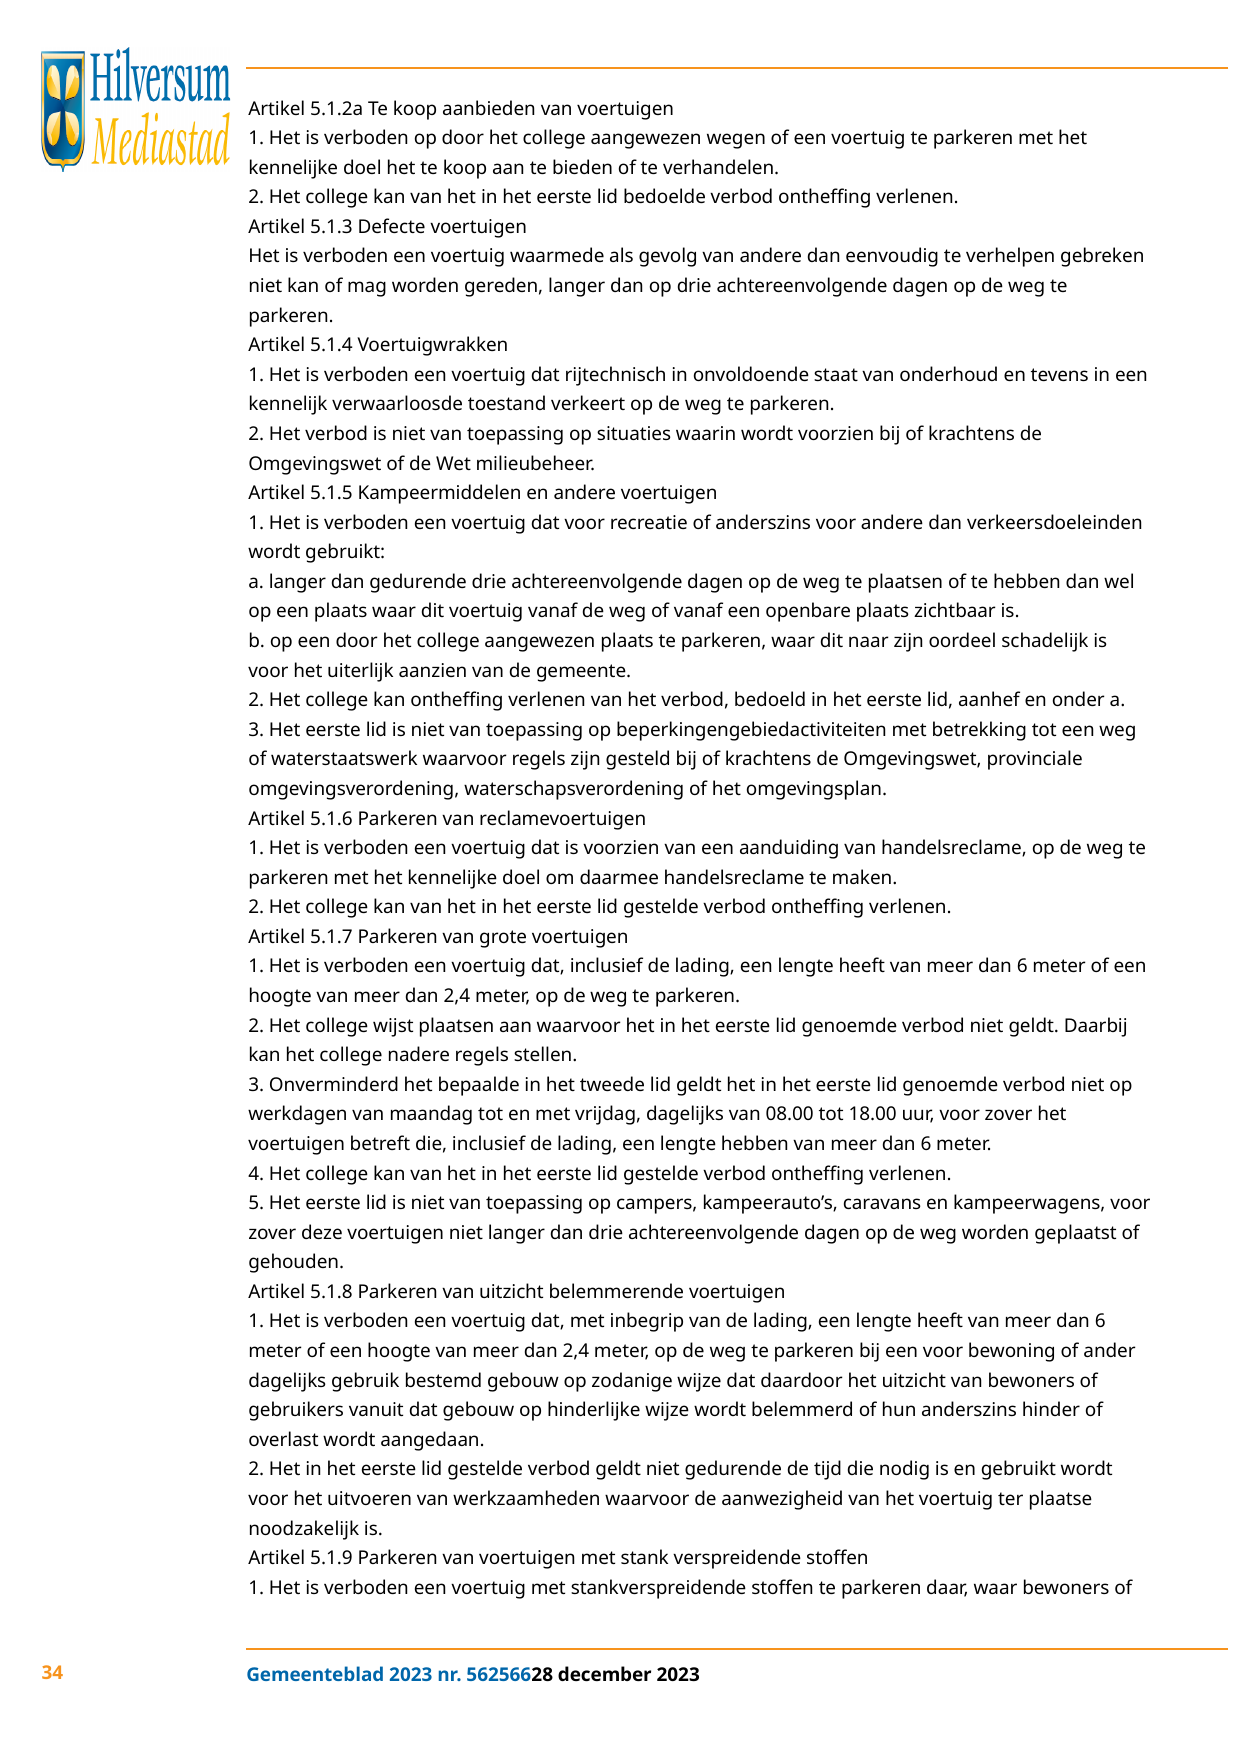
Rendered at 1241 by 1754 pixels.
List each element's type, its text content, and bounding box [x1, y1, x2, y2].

text 2. Het in het eerste lid gestelde verbod geldt niet gedurende de tijd die nodig is en gebruikt wordt voor het uitvoeren van werkzaamheden waarvoor de aanwezigheid van het voertuig ter plaatse noodzakelijk is. [248, 1456, 1152, 1541]
text 4. Het college kan van het in het eerste lid gestelde verbod ontheffing verlenen. [248, 1160, 1152, 1186]
text Artikel 5.1.9 Parkeren van voertuigen met stank verspreidende stoffen [248, 1544, 1152, 1570]
text b. op een door het college aangewezen plaats te parkeren, waar dit naar zijn oordeel schadelijk is voor het uiterlijk aanzien van de gemeente. [248, 627, 1152, 683]
text 2. Het college kan ontheffing verlenen van het verbod, bedoeld in het eerste lid, aanhef en onder a. [248, 686, 1152, 712]
text 2. Het college kan van het in het eerste lid bedoelde verbod ontheffing verlenen. [248, 183, 1152, 209]
text Het is verboden een voertuig waarmede als gevolg van andere dan eenvoudig te verhelpen gebreken niet kan of mag worden gereden, langer dan op drie achtereenvolgende dagen op de weg te parkeren. [248, 243, 1152, 328]
text 2. Het verbod is niet van toepassing op situaties waarin wordt voorzien bij of krachtens de Omgevingswet of de Wet milieubeheer. [248, 420, 1152, 476]
text 3. Het eerste lid is niet van toepassing op beperkingengebiedactiviteiten met betrekking tot een weg of waterstaatswerk waarvoor regels zijn gesteld bij of krachtens de Omgevingswet, provinciale omgevingsverordening, waterschapsverordening of het omgevingsplan. [248, 716, 1152, 801]
text 1. Het is verboden een voertuig dat rijtechnisch in onvoldoende staat van onderhoud en tevens in een kennelijk verwaarloosde toestand verkeert op de weg te parkeren. [248, 361, 1152, 416]
text Artikel 5.1.2a Te koop aanbieden van voertuigen [248, 95, 1152, 121]
text 1. Het is verboden een voertuig met stankverspreidende stoffen te parkeren daar, waar bewoners of [248, 1574, 1152, 1600]
text 1. Het is verboden op door het college aangewezen wegen of een voertuig te parkeren met het kennelijke doel het te koop aan te bieden of te verhandelen. [248, 124, 1152, 180]
text a. langer dan gedurende drie achtereenvolgende dagen op de weg te plaatsen of te hebben dan wel op een plaats waar dit voertuig vanaf de weg of vanaf een openbare plaats zichtbaar is. [248, 568, 1152, 623]
text 1. Het is verboden een voertuig dat voor recreatie of anderszins voor andere dan verkeersdoeleinden wordt gebruikt: [248, 509, 1152, 564]
text Artikel 5.1.5 Kampeermiddelen en andere voertuigen [248, 479, 1152, 505]
text 2. Het college kan van het in het eerste lid gestelde verbod ontheffing verlenen. [248, 893, 1152, 919]
picture [41, 47, 231, 172]
text Artikel 5.1.8 Parkeren van uitzicht belemmerende voertuigen [248, 1278, 1152, 1304]
text Artikel 5.1.4 Voertuigwrakken [248, 331, 1152, 357]
text Artikel 5.1.3 Defecte voertuigen [248, 213, 1152, 239]
text 1. Het is verboden een voertuig dat, inclusief de lading, een lengte heeft van meer dan 6 meter of een hoogte van meer dan 2,4 meter, op de weg te parkeren. [248, 953, 1152, 1008]
text 3. Onverminderd het bepaalde in het tweede lid geldt het in het eerste lid genoemde verbod niet op werkdagen van maandag tot en met vrijdag, dagelijks van 08.00 tot 18.00 uur, voor zover het voertuigen betreft die, inclusief de lading, een lengte hebben van meer dan 6 meter. [248, 1071, 1152, 1156]
text Artikel 5.1.7 Parkeren van grote voertuigen [248, 923, 1152, 949]
text 2. Het college wijst plaatsen aan waarvoor het in het eerste lid genoemde verbod niet geldt. Daarbij kan het college nadere regels stellen. [248, 1012, 1152, 1067]
text 1. Het is verboden een voertuig dat is voorzien van een aanduiding van handelsreclame, op de weg te parkeren met het kennelijke doel om daarmee handelsreclame te maken. [248, 834, 1152, 890]
text 1. Het is verboden een voertuig dat, met inbegrip van de lading, een lengte heeft van meer dan 6 meter of een hoogte van meer dan 2,4 meter, op de weg te parkeren bij een voor bewoning of ander dagelijks gebruik bestemd gebouw op zodanige wijze dat daardoor het uitzicht van bewoners of gebruikers vanuit dat gebouw op hinderlijke wijze wordt belemmerd of hun anderszins hinder of overlast wordt aangedaan. [248, 1308, 1152, 1452]
text 5. Het eerste lid is niet van toepassing op campers, kampeerauto’s, caravans en kampeerwagens, voor zover deze voertuigen niet langer dan drie achtereenvolgende dagen op de weg worden geplaatst of gehouden. [248, 1189, 1152, 1274]
text Artikel 5.1.6 Parkeren van reclamevoertuigen [248, 805, 1152, 831]
